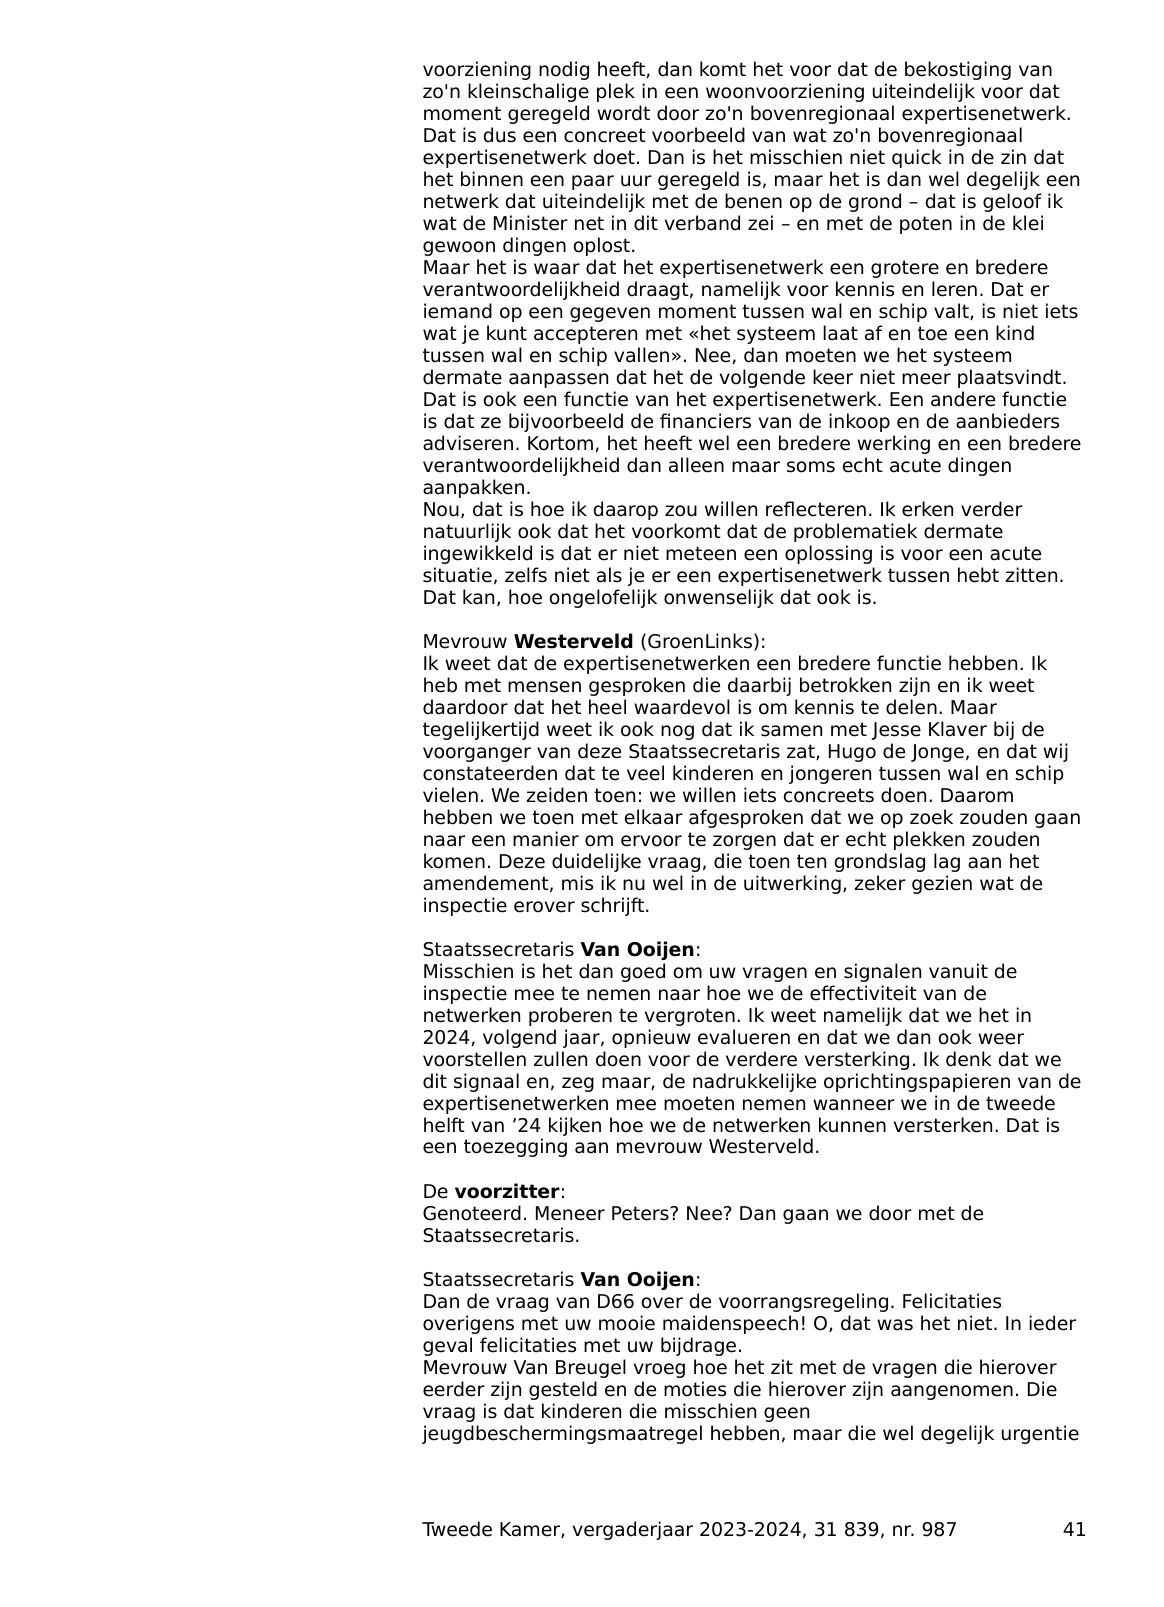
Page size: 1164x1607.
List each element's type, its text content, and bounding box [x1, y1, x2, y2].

text Mevrouw Westerveld (GroenLinks): [422, 631, 1087, 653]
text Dan de vraag van D66 over de voorrangsregeling. Felicitaties overigens met uw mooie maidenspeech! O, dat was het niet. In ieder geval felicitaties met uw bijdrage. [422, 1291, 1087, 1357]
text Mevrouw Van Breugel vroeg hoe het zit met de vragen die hierover eerder zijn gesteld en de moties die hierover zijn aangenomen. Die vraag is dat kinderen die misschien geen jeugdbeschermingsmaatregel hebben, maar die wel degelijk urgentie [422, 1357, 1087, 1444]
text Maar het is waar dat het expertisenetwerk een grotere en bredere verantwoordelijkheid draagt, namelijk voor kennis en leren. Dat er iemand op een gegeven moment tussen wal en schip valt, is niet iets wat je kunt accepteren met «het systeem laat af en toe een kind tussen wal en schip vallen». Nee, dan moeten we het systeem dermate aanpassen dat het de volgende keer niet meer plaatsvindt. Dat is ook een functie van het expertisenetwerk. Een andere functie is dat ze bijvoorbeeld de financiers van de inkoop en de aanbieders adviseren. Kortom, het heeft wel een bredere werking en een bredere verantwoordelijkheid dan alleen maar soms echt acute dingen aanpakken. [422, 257, 1087, 499]
text Staatssecretaris Van Ooijen: [422, 939, 1087, 961]
text Ik weet dat de expertisenetwerken een bredere functie hebben. Ik heb met mensen gesproken die daarbij betrokken zijn en ik weet daardoor dat het heel waardevol is om kennis te delen. Maar tegelijkertijd weet ik ook nog dat ik samen met Jesse Klaver bij de voorganger van deze Staatssecretaris zat, Hugo de Jonge, en dat wij constateerden dat te veel kinderen en jongeren tussen wal en schip vielen. We zeiden toen: we willen iets concreets doen. Daarom hebben we toen met elkaar afgesproken dat we op zoek zouden gaan naar een manier om ervoor te zorgen dat er echt plekken zouden komen. Deze duidelijke vraag, die toen ten grondslag lag aan het amendement, mis ik nu wel in de uitwerking, zeker gezien wat de inspectie erover schrijft. [422, 653, 1087, 916]
text voorziening nodig heeft, dan komt het voor dat de bekostiging van zo'n kleinschalige plek in een woonvoorziening uiteindelijk voor dat moment geregeld wordt door zo'n bovenregionaal expertisenetwerk. Dat is dus een concreet voorbeeld van wat zo'n bovenregionaal expertisenetwerk doet. Dan is het misschien niet quick in de zin dat het binnen een paar uur geregeld is, maar het is dan wel degelijk een netwerk dat uiteindelijk met de benen op de grond – dat is geloof ik wat de Minister net in dit verband zei – en met de poten in de klei gewoon dingen oplost. [422, 59, 1087, 257]
text Genoteerd. Meneer Peters? Nee? Dan gaan we door met de Staatssecretaris. [422, 1203, 1087, 1247]
text Nou, dat is hoe ik daarop zou willen reflecteren. Ik erken verder natuurlijk ook dat het voorkomt dat de problematiek dermate ingewikkeld is dat er niet meteen een oplossing is voor een acute situatie, zelfs niet als je er een expertisenetwerk tussen hebt zitten. Dat kan, hoe ongelofelijk onwenselijk dat ook is. [422, 499, 1087, 608]
text Staatssecretaris Van Ooijen: [422, 1269, 1087, 1291]
text Misschien is het dan goed om uw vragen en signalen vanuit de inspectie mee te nemen naar hoe we de effectiviteit van de netwerken proberen te vergroten. Ik weet namelijk dat we het in 2024, volgend jaar, opnieuw evalueren en dat we dan ook weer voorstellen zullen doen voor de verdere versterking. Ik denk dat we dit signaal en, zeg maar, de nadrukkelijke oprichtingspapieren van de expertisenetwerken mee moeten nemen wanneer we in de tweede helft van ’24 kijken hoe we de netwerken kunnen versterken. Dat is een toezegging aan mevrouw Westerveld. [422, 961, 1087, 1158]
text De voorzitter: [422, 1181, 1087, 1203]
